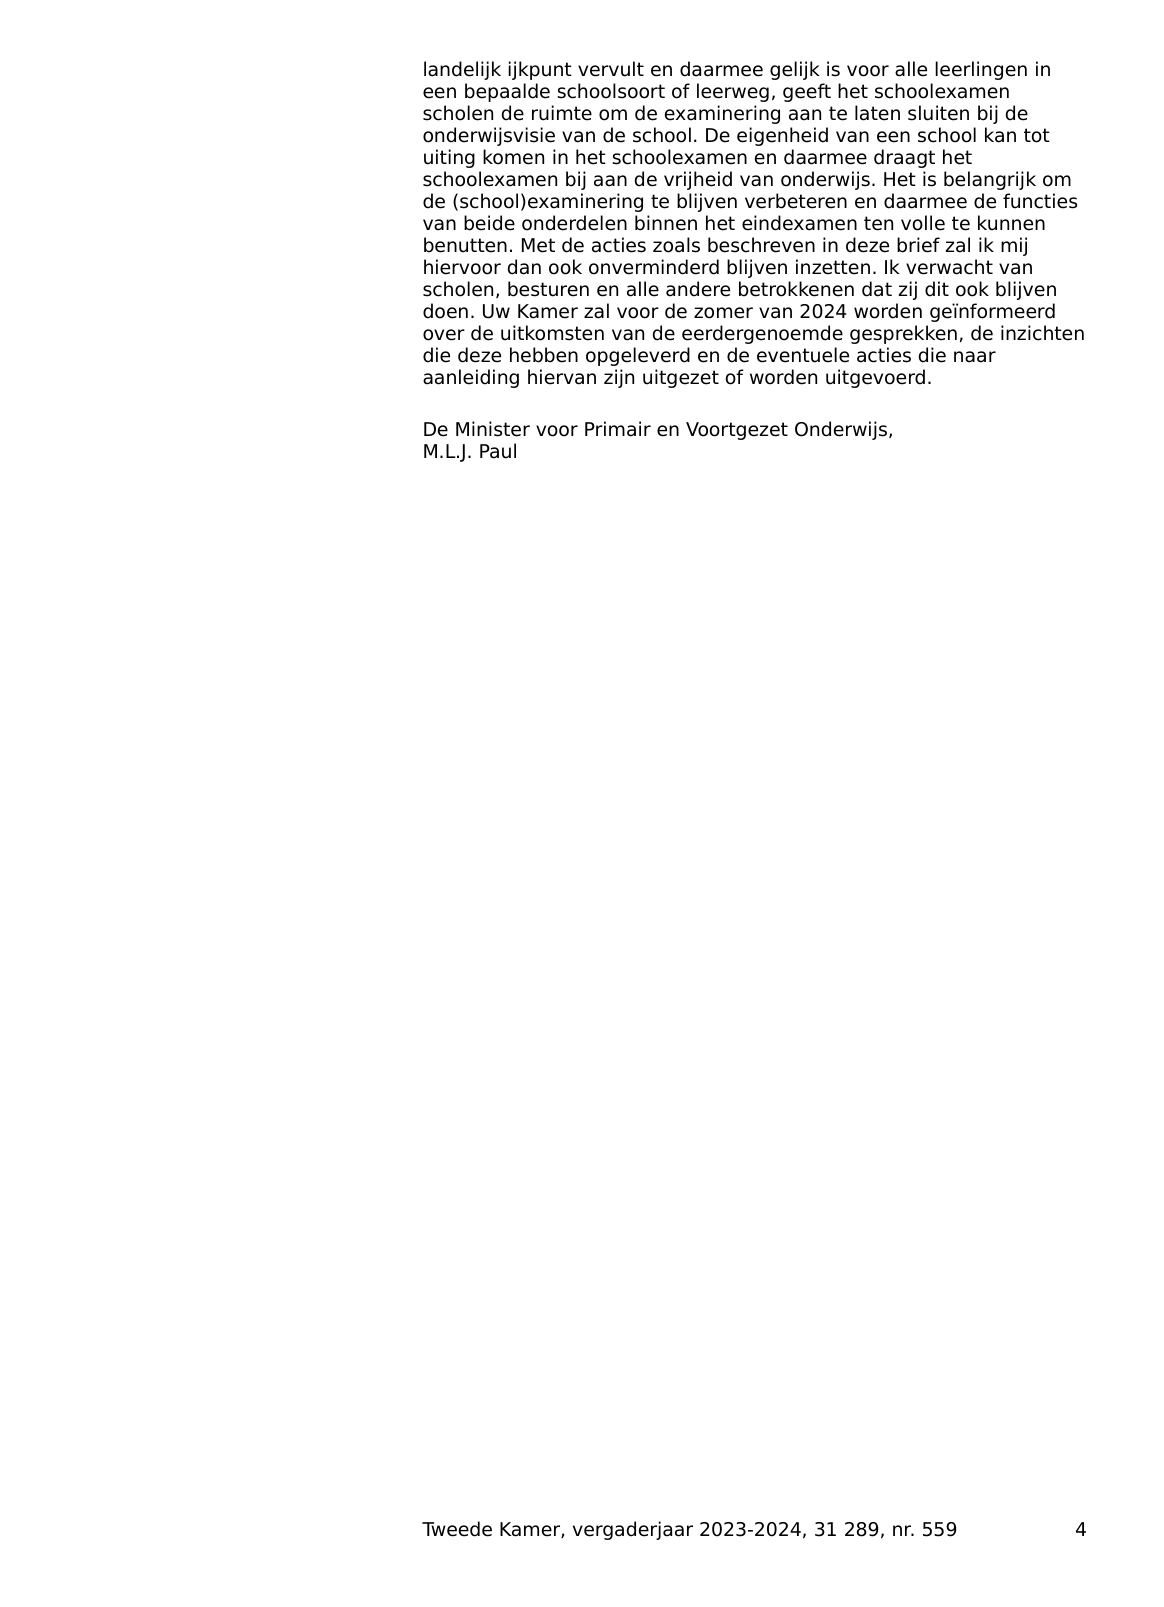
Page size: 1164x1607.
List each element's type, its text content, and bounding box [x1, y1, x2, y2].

text De Minister voor Primair en Voortgezet Onderwijs, M.L.J. Paul [422, 419, 1087, 463]
text landelijk ijkpunt vervult en daarmee gelijk is voor alle leerlingen in een bepaalde schoolsoort of leerweg, geeft het schoolexamen scholen de ruimte om de examinering aan te laten sluiten bij de onderwijsvisie van de school. De eigenheid van een school kan tot uiting komen in het schoolexamen en daarmee draagt het schoolexamen bij aan de vrijheid van onderwijs. Het is belangrijk om de (school)examinering te blijven verbeteren en daarmee de functies van beide onderdelen binnen het eindexamen ten volle te kunnen benutten. Met de acties zoals beschreven in deze brief zal ik mij hiervoor dan ook onverminderd blijven inzetten. Ik verwacht van scholen, besturen en alle andere betrokkenen dat zij dit ook blijven doen. Uw Kamer zal voor de zomer van 2024 worden geïnformeerd over de uitkomsten van de eerdergenoemde gesprekken, de inzichten die deze hebben opgeleverd en de eventuele acties die naar aanleiding hiervan zijn uitgezet of worden uitgevoerd. [422, 59, 1087, 389]
